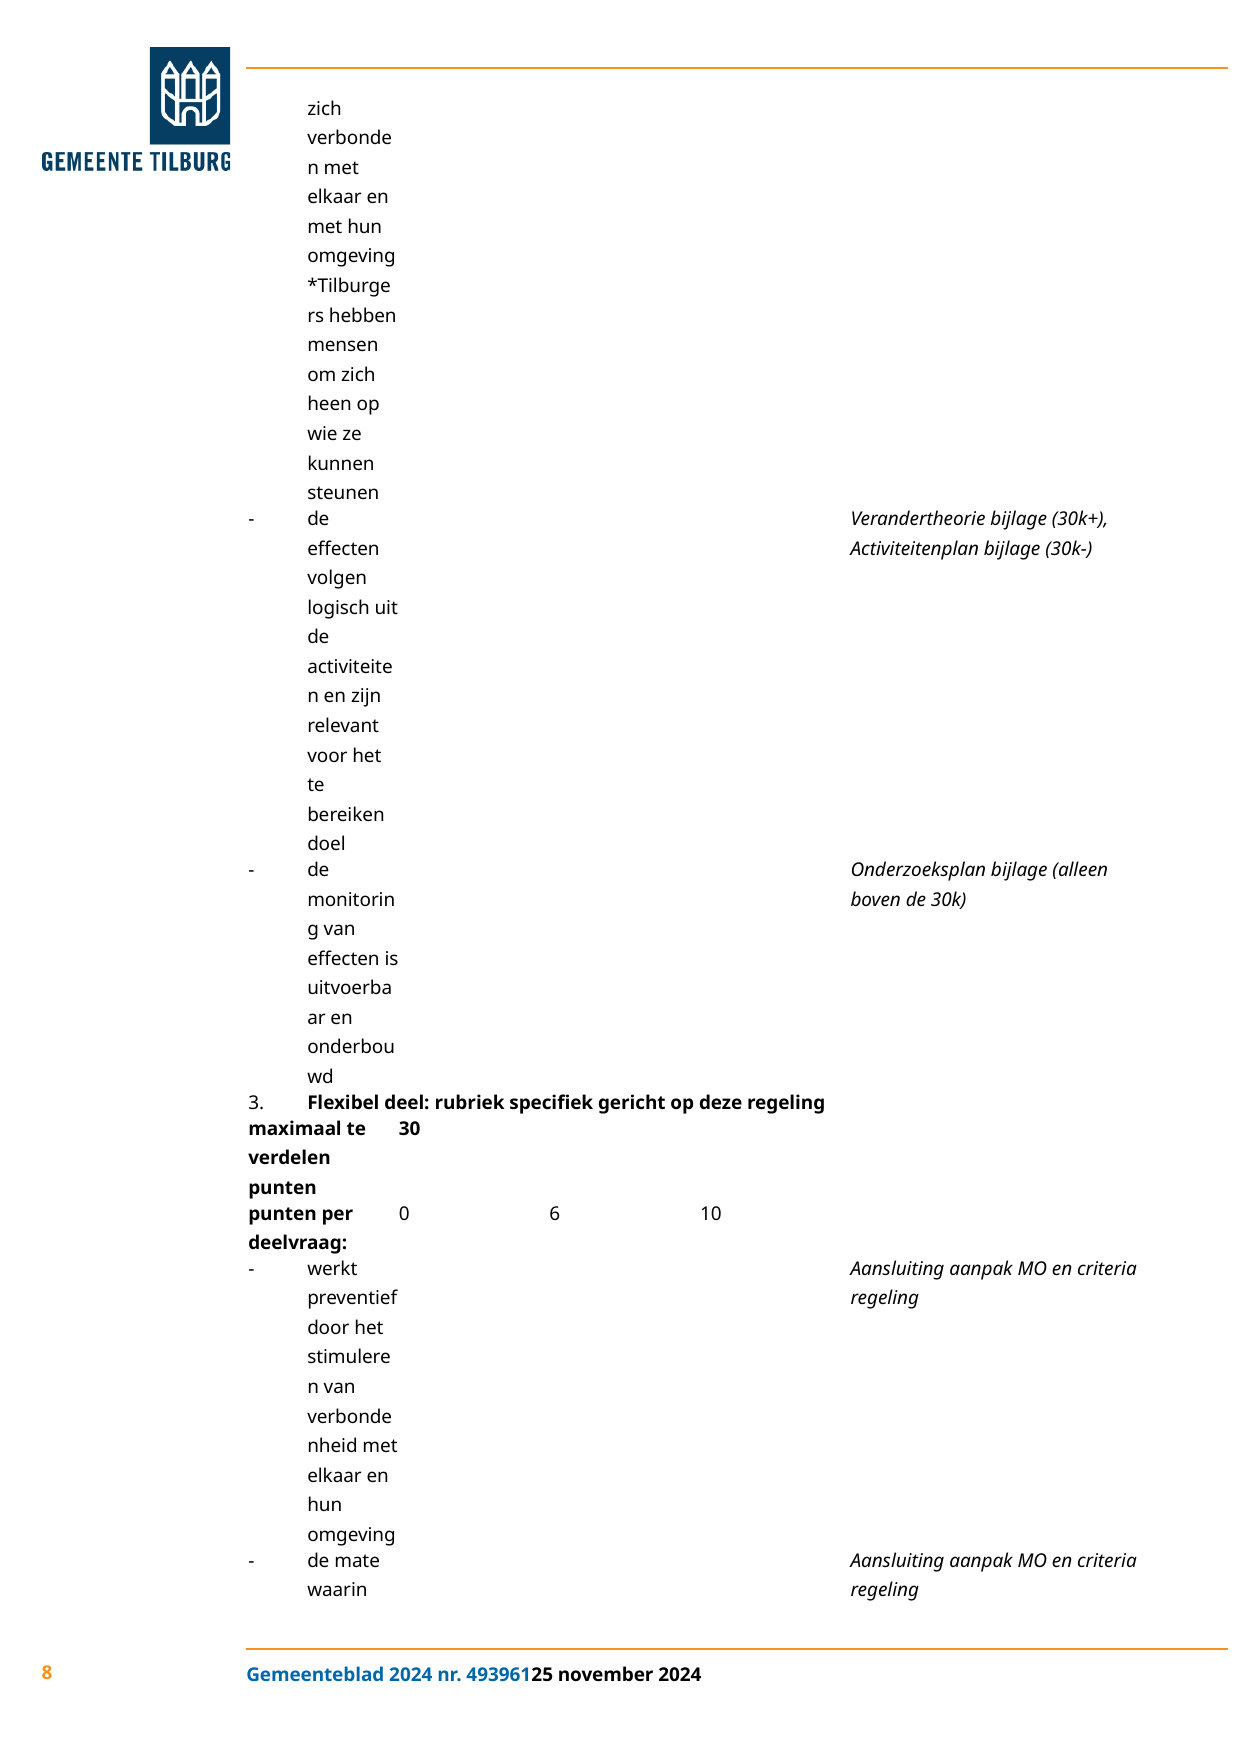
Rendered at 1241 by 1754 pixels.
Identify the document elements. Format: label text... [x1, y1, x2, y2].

table_cell [850, 1200, 1152, 1255]
table_cell de effecten volgen logisch uit de activiteiten en zijn relevant voor het te bereiken doel [248, 505, 398, 856]
table_cell [700, 1255, 850, 1547]
table_cell [549, 505, 700, 856]
table_cell [850, 1115, 1152, 1200]
table_cell punten per deelvraag: [248, 1200, 398, 1255]
table_cell [549, 1255, 700, 1547]
table_cell maximaal te verdelen punten [248, 1115, 398, 1200]
table_cell [549, 1547, 700, 1602]
table_cell [700, 95, 850, 505]
table_cell [399, 1255, 549, 1547]
table_cell 10 [700, 1200, 850, 1255]
table_cell [549, 95, 700, 505]
table_cell [700, 1547, 850, 1602]
table_cell [549, 856, 700, 1089]
table_cell de monitoring van effecten is uitvoerbaar en onderbouwd [248, 856, 398, 1089]
table_cell 30 [399, 1115, 850, 1200]
table_cell Aansluiting aanpak MO en criteria regeling [850, 1547, 1152, 1602]
table_cell [850, 95, 1152, 505]
table_cell [700, 856, 850, 1089]
table_cell de mate waarin [248, 1547, 398, 1602]
table_cell [399, 856, 549, 1089]
table_cell [399, 95, 549, 505]
picture [41, 47, 231, 172]
table_cell [399, 505, 549, 856]
table_cell Flexibel deel: rubriek specifiek gericht op deze regeling [248, 1089, 1152, 1115]
table_cell werkt preventief door het stimuleren van verbondenheid met elkaar en hun omgeving [248, 1255, 398, 1547]
table_cell Aansluiting aanpak MO en criteria regeling [850, 1255, 1152, 1547]
table_cell [399, 1547, 549, 1602]
table_cell 6 [549, 1200, 700, 1255]
table_cell 0 [399, 1200, 549, 1255]
table_cell [700, 505, 850, 856]
table_cell Onderzoeksplan bijlage (alleen boven de 30k) [850, 856, 1152, 1089]
table_cell zich verbonden met elkaar en met hun omgeving *Tilburgers hebben mensen om zich heen op wie ze kunnen steunen [248, 95, 398, 505]
table_cell Verandertheorie bijlage (30k+), Activiteitenplan bijlage (30k-) [850, 505, 1152, 856]
